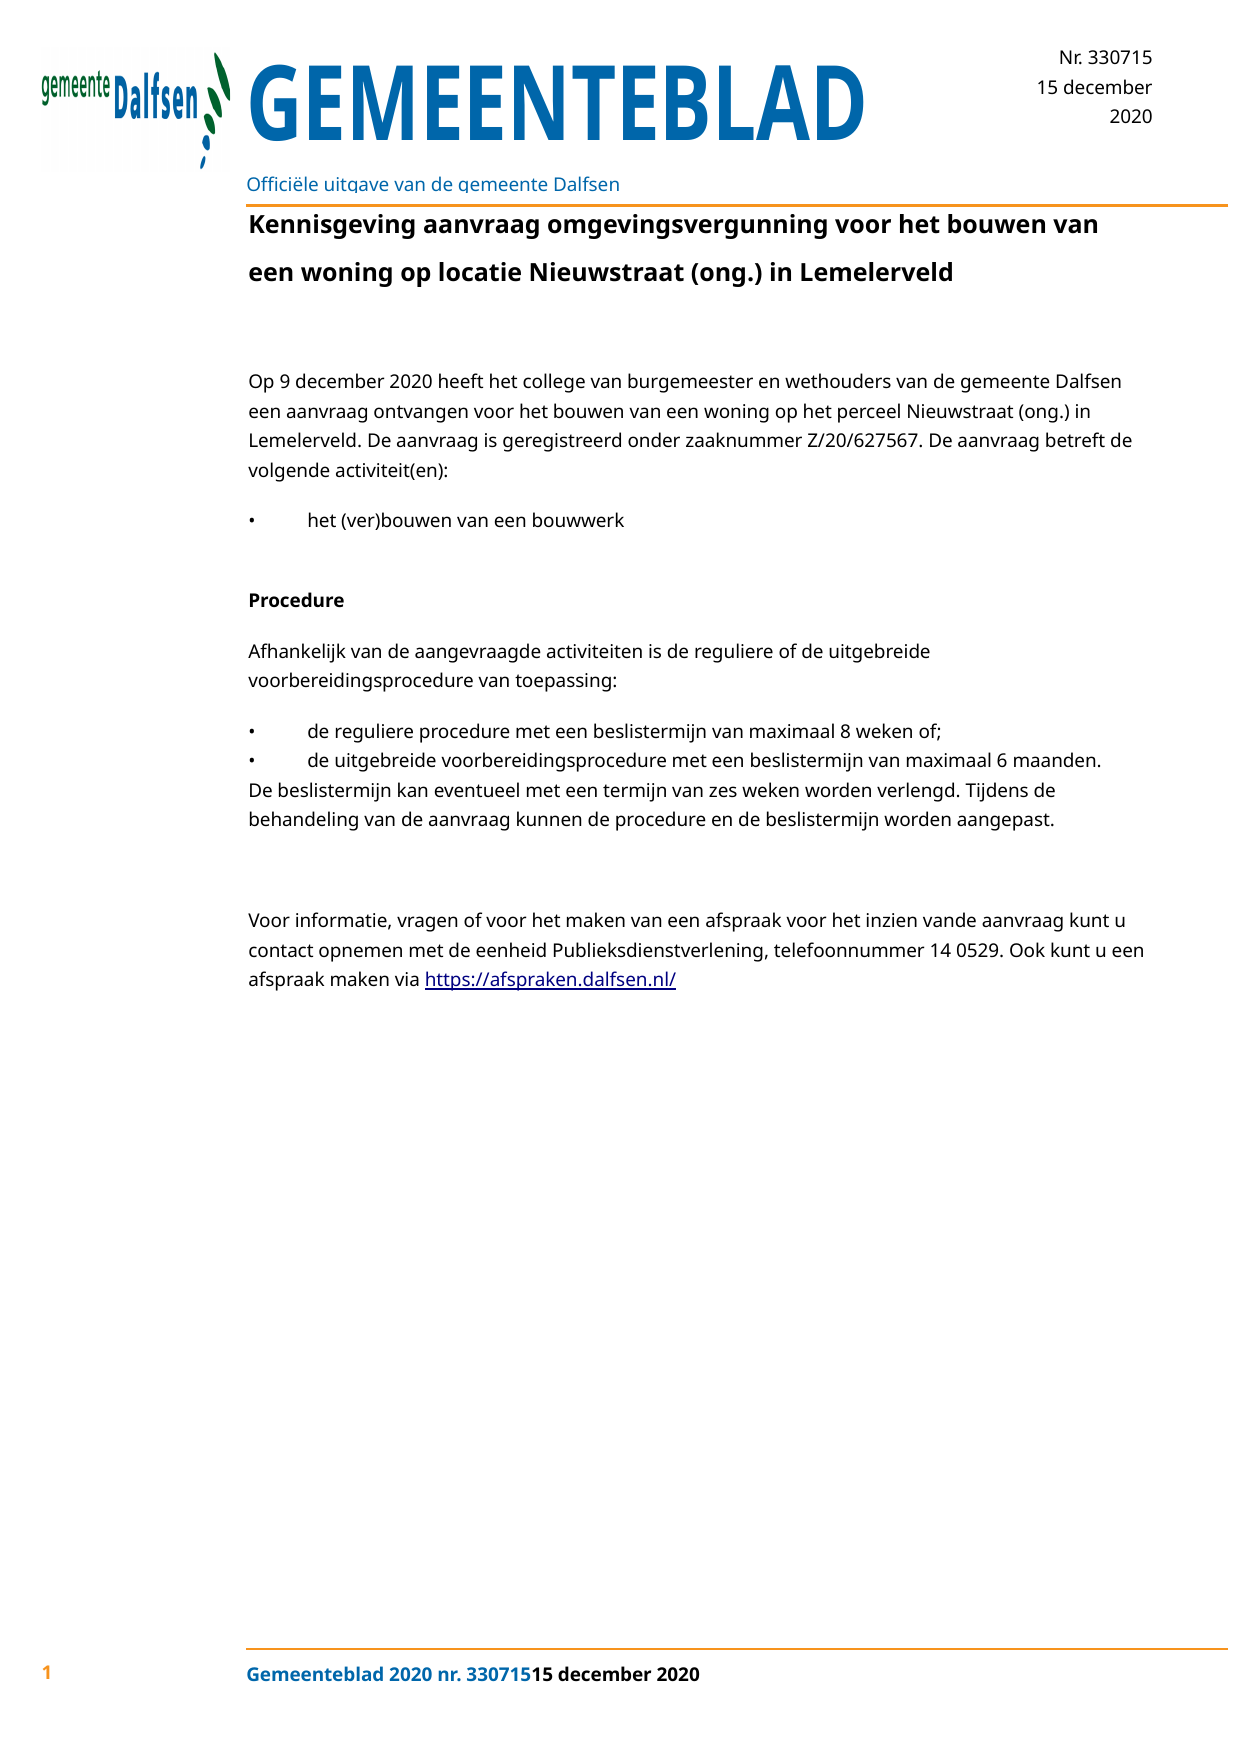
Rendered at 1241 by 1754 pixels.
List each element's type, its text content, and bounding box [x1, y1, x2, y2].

text Op 9 december 2020 heeft het college van burgemeester en wethouders van de gemeente Dalfsen een aanvraag ontvangen voor het bouwen van een woning op het perceel Nieuwstraat (ong.) in Lemelerveld. De aanvraag is geregistreerd onder zaaknummer Z/20/627567. De aanvraag betreft de volgende activiteit(en): [248, 368, 1152, 483]
text Afhankelijk van de aangevraagde activiteiten is de reguliere of de uitgebreide voorbereidingsprocedure van toepassing: [248, 638, 1152, 693]
list het (ver)bouwen van een bouwwerk [248, 507, 1152, 533]
text De beslistermijn kan eventueel met een termijn van zes weken worden verlengd. Tijdens de behandeling van de aanvraag kunnen de procedure en de beslistermijn worden aangepast. [248, 777, 1152, 832]
text Kennisgeving aanvraag omgevingsvergunning voor het bouwen van een woning op locatie Nieuwstraat (ong.) in Lemelerveld [248, 207, 1152, 288]
list de reguliere procedure met een beslistermijn van maximaal 8 weken of; [248, 718, 1152, 744]
text Procedure [248, 587, 1152, 613]
picture [41, 47, 231, 172]
list de uitgebreide voorbereidingsprocedure met een beslistermijn van maximaal 6 maanden. [248, 747, 1152, 773]
text Voor informatie, vragen of voor het maken van een afspraak voor het inzien vande aanvraag kunt u contact opnemen met de eenheid Publieksdienstverlening, telefoonnummer 14 0529. Ook kunt u een afspraak maken via https://afspraken.dalfsen.nl/ [248, 907, 1152, 992]
